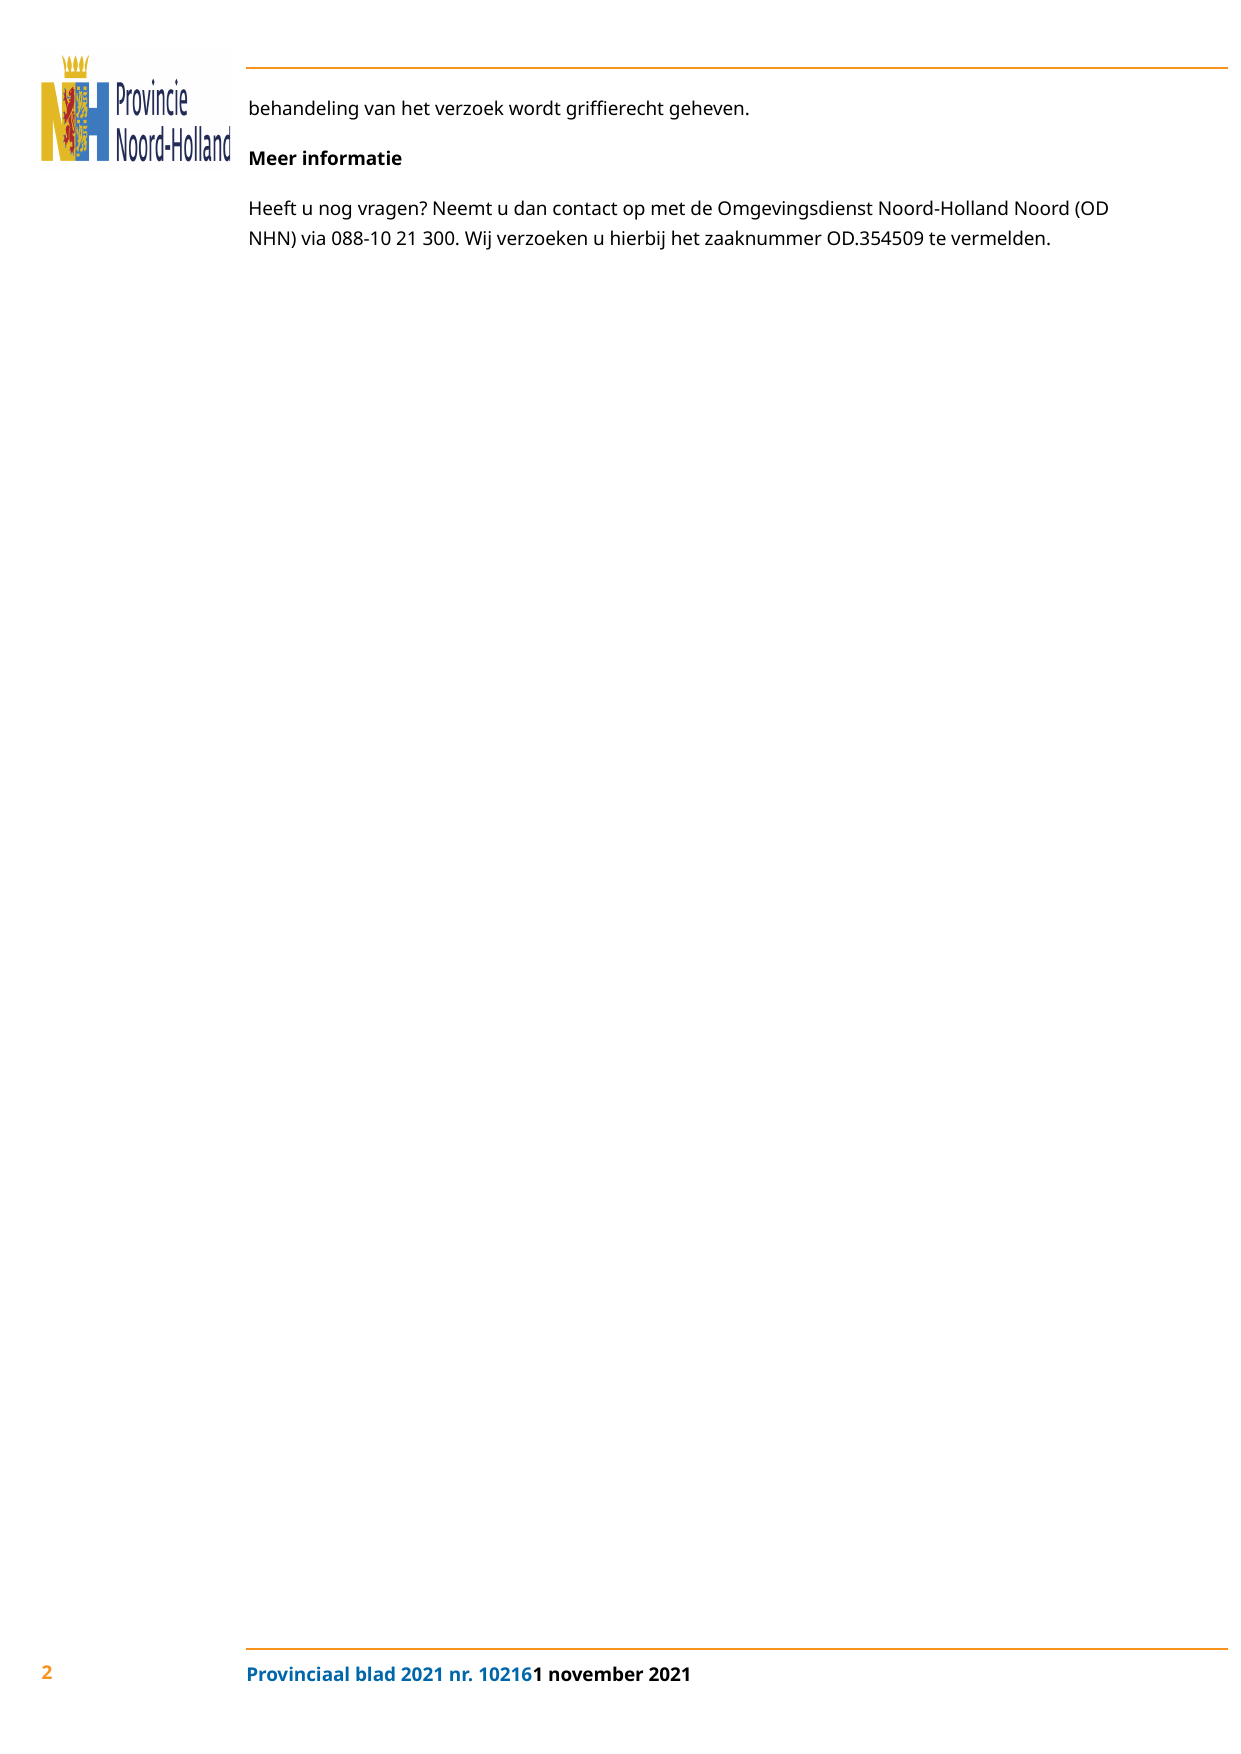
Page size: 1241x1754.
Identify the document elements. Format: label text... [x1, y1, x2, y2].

picture [41, 47, 231, 172]
text behandeling van het verzoek wordt griffierecht geheven. [248, 95, 1152, 121]
text Heeft u nog vragen? Neemt u dan contact op met de Omgevingsdienst Noord-Holland Noord (OD NHN) via 088-10 21 300. Wij verzoeken u hierbij het zaaknummer OD.354509 te vermelden. [248, 196, 1152, 251]
text Meer informatie [248, 145, 1152, 171]
